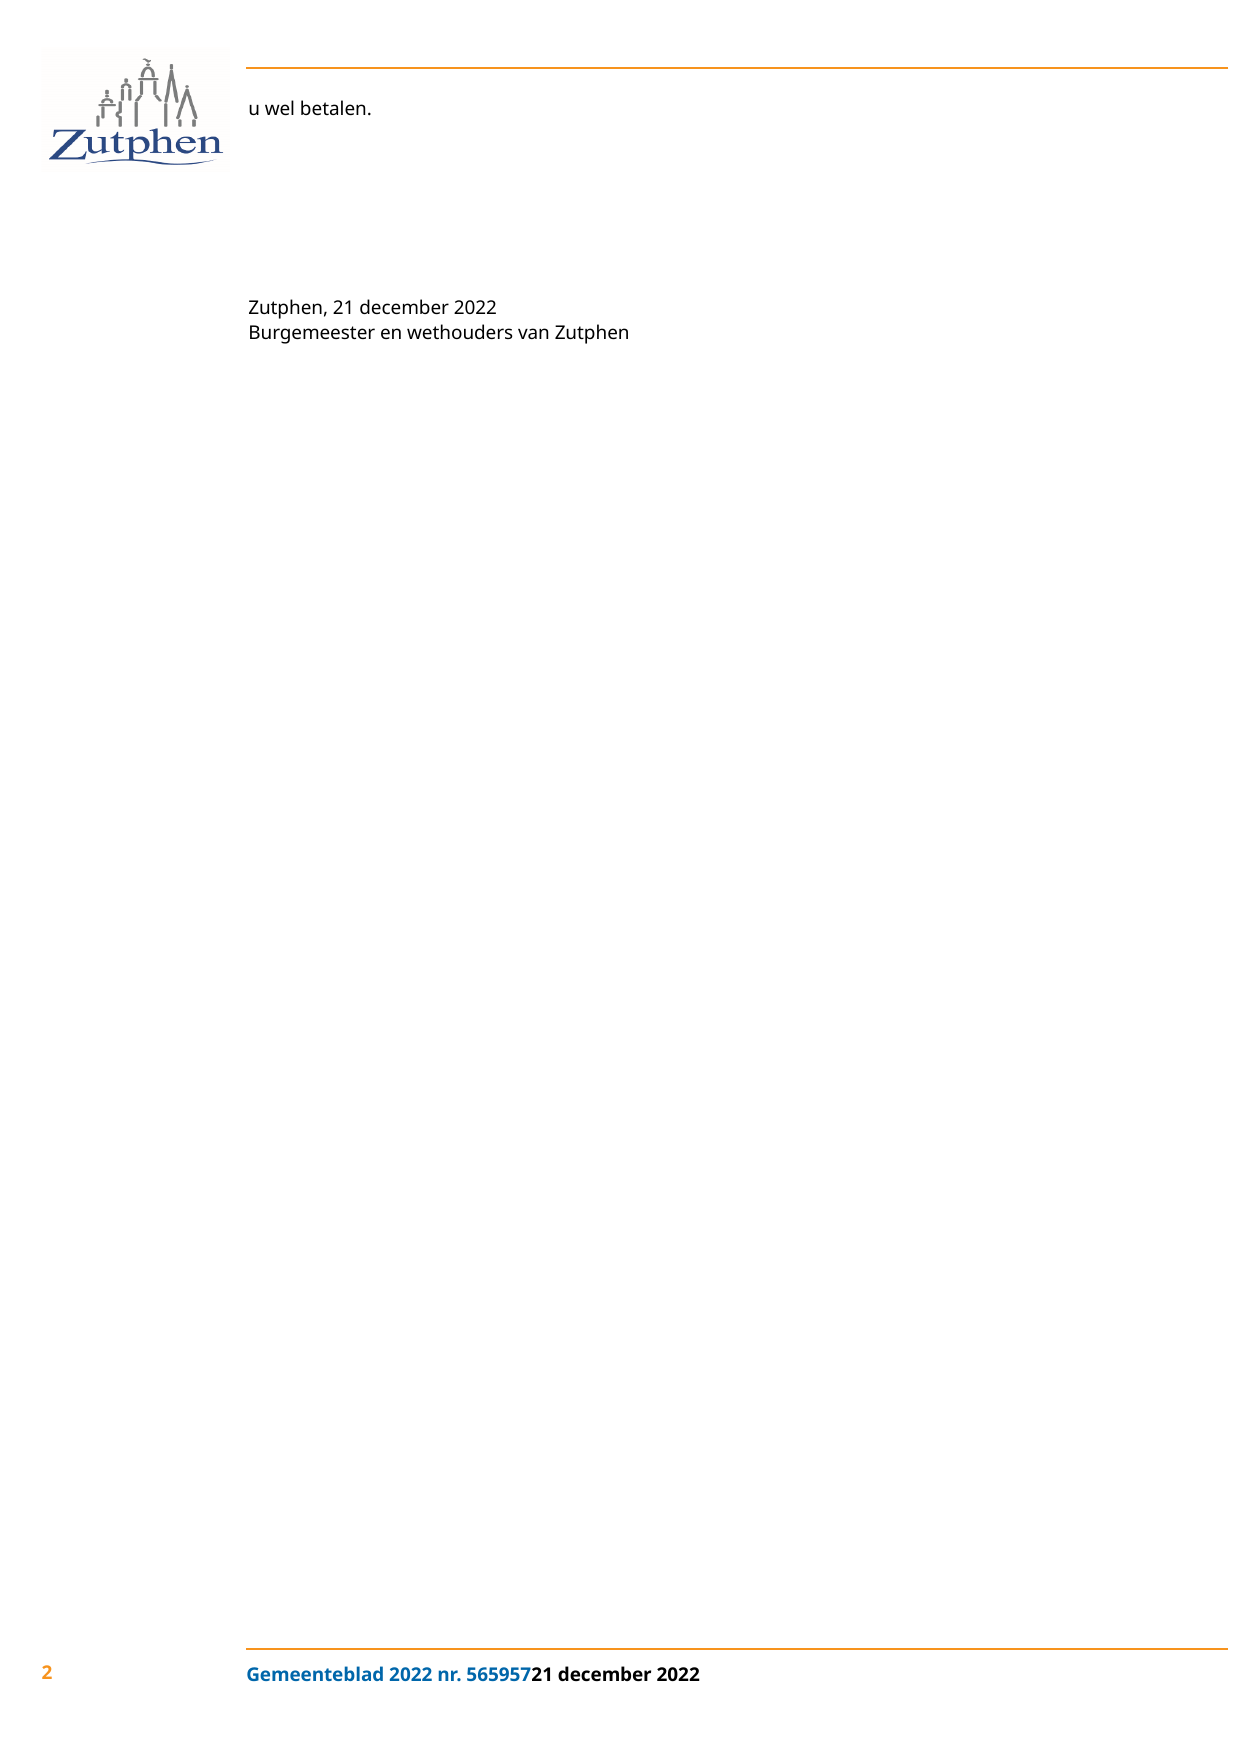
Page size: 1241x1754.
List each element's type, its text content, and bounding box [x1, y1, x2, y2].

picture [41, 47, 231, 172]
text u wel betalen. [248, 95, 1152, 121]
text Zutphen, 21 december 2022 [248, 294, 1152, 319]
text Burgemeester en wethouders van Zutphen [248, 319, 1152, 345]
